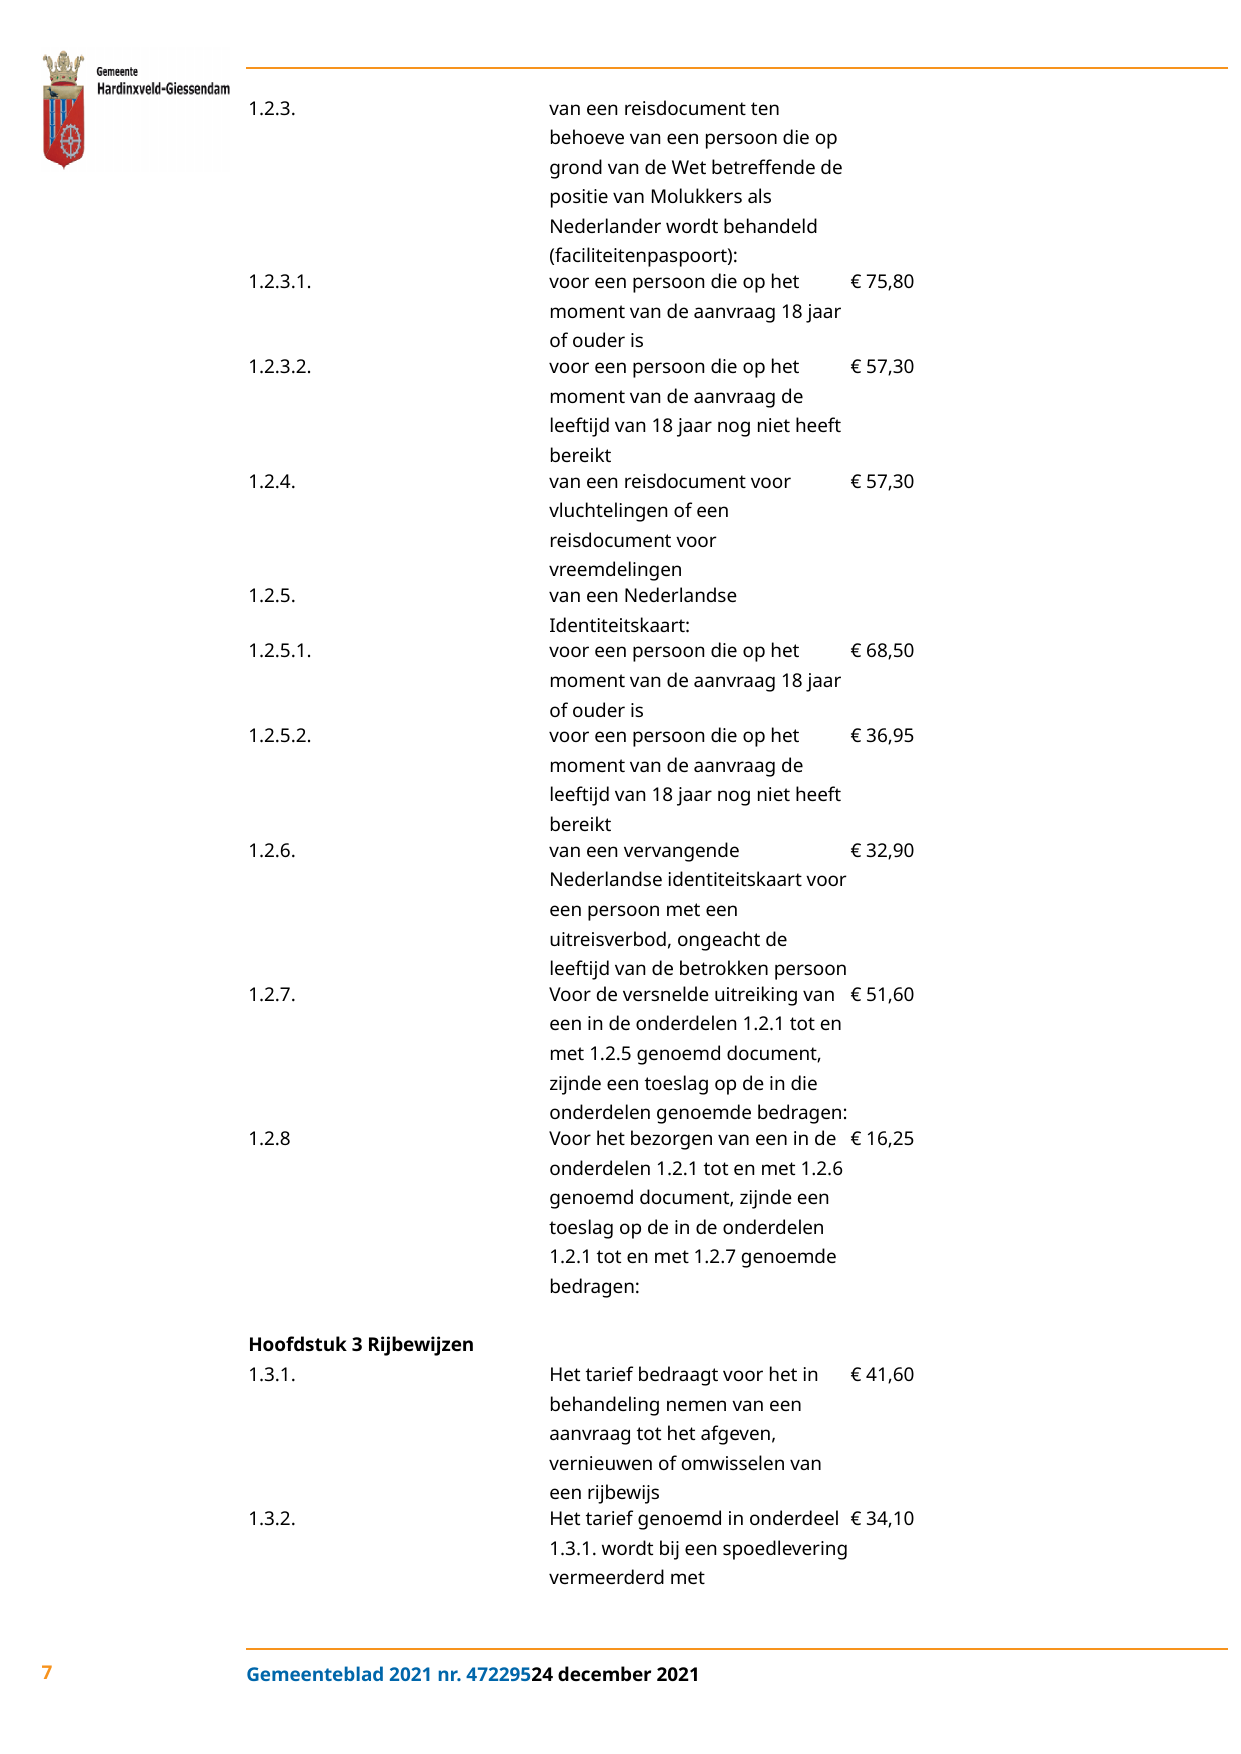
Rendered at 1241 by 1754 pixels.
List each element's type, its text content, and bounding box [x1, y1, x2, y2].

table_cell van een Nederlandse Identiteitskaart: [549, 582, 850, 638]
table_cell € 57,30 [850, 468, 1152, 582]
table_cell 1.2.4. [248, 468, 549, 582]
table_cell 1.2.8 [248, 1125, 549, 1299]
table_cell [850, 95, 1152, 268]
table_cell 1.2.6. [248, 837, 549, 981]
table_cell 1.2.3.2. [248, 353, 549, 468]
table_header 1.3.1. [248, 1361, 549, 1505]
table_cell 1.2.5.1. [248, 638, 549, 722]
table_cell Het tarief genoemd in onderdeel 1.3.1. wordt bij een spoedlevering vermeerderd met [549, 1505, 850, 1590]
table_cell € 68,50 [850, 638, 1152, 722]
table_cell 1.2.3.1. [248, 269, 549, 353]
table_cell voor een persoon die op het moment van de aanvraag de leeftijd van 18 jaar nog niet heeft bereikt [549, 353, 850, 468]
picture [41, 47, 231, 172]
table_cell Voor het bezorgen van een in de onderdelen 1.2.1 tot en met 1.2.6 genoemd document, zijnde een toeslag op de in de onderdelen 1.2.1 tot en met 1.2.7 genoemde bedragen: [549, 1125, 850, 1299]
table_header Het tarief bedraagt voor het in behandeling nemen van een aanvraag tot het afgeven, vernieuwen of omwisselen van een rijbewijs [549, 1361, 850, 1505]
table_cell Voor de versnelde uitreiking van een in de onderdelen 1.2.1 tot en met 1.2.5 genoemd document, zijnde een toeslag op de in die onderdelen genoemde bedragen: [549, 981, 850, 1125]
table_cell € 32,90 [850, 837, 1152, 981]
table_cell van een reisdocument voor vluchtelingen of een reisdocument voor vreemdelingen [549, 468, 850, 582]
table_cell van een vervangende Nederlandse identiteitskaart voor een persoon met een uitreisverbod, ongeacht de leeftijd van de betrokken persoon [549, 837, 850, 981]
table_cell € 75,80 [850, 269, 1152, 353]
table_cell € 36,95 [850, 723, 1152, 837]
text Hoofdstuk 3 Rijbewijzen [248, 1332, 1152, 1357]
table_cell € 34,10 [850, 1505, 1152, 1590]
table_cell voor een persoon die op het moment van de aanvraag de leeftijd van 18 jaar nog niet heeft bereikt [549, 723, 850, 837]
table_cell 1.2.3. [248, 95, 549, 268]
table_cell 1.2.7. [248, 981, 549, 1125]
table_cell 1.2.5. [248, 582, 549, 638]
table_header € 41,60 [850, 1361, 1152, 1505]
table_cell 1.3.2. [248, 1505, 549, 1590]
table_cell € 51,60 [850, 981, 1152, 1125]
table_cell voor een persoon die op het moment van de aanvraag 18 jaar of ouder is [549, 638, 850, 722]
table_cell 1.2.5.2. [248, 723, 549, 837]
table_cell van een reisdocument ten behoeve van een persoon die op grond van de Wet betreffende de positie van Molukkers als Nederlander wordt behandeld (faciliteitenpaspoort): [549, 95, 850, 268]
table_cell voor een persoon die op het moment van de aanvraag 18 jaar of ouder is [549, 269, 850, 353]
table_cell € 57,30 [850, 353, 1152, 468]
table_cell [850, 582, 1152, 638]
table_cell € 16,25 [850, 1125, 1152, 1299]
